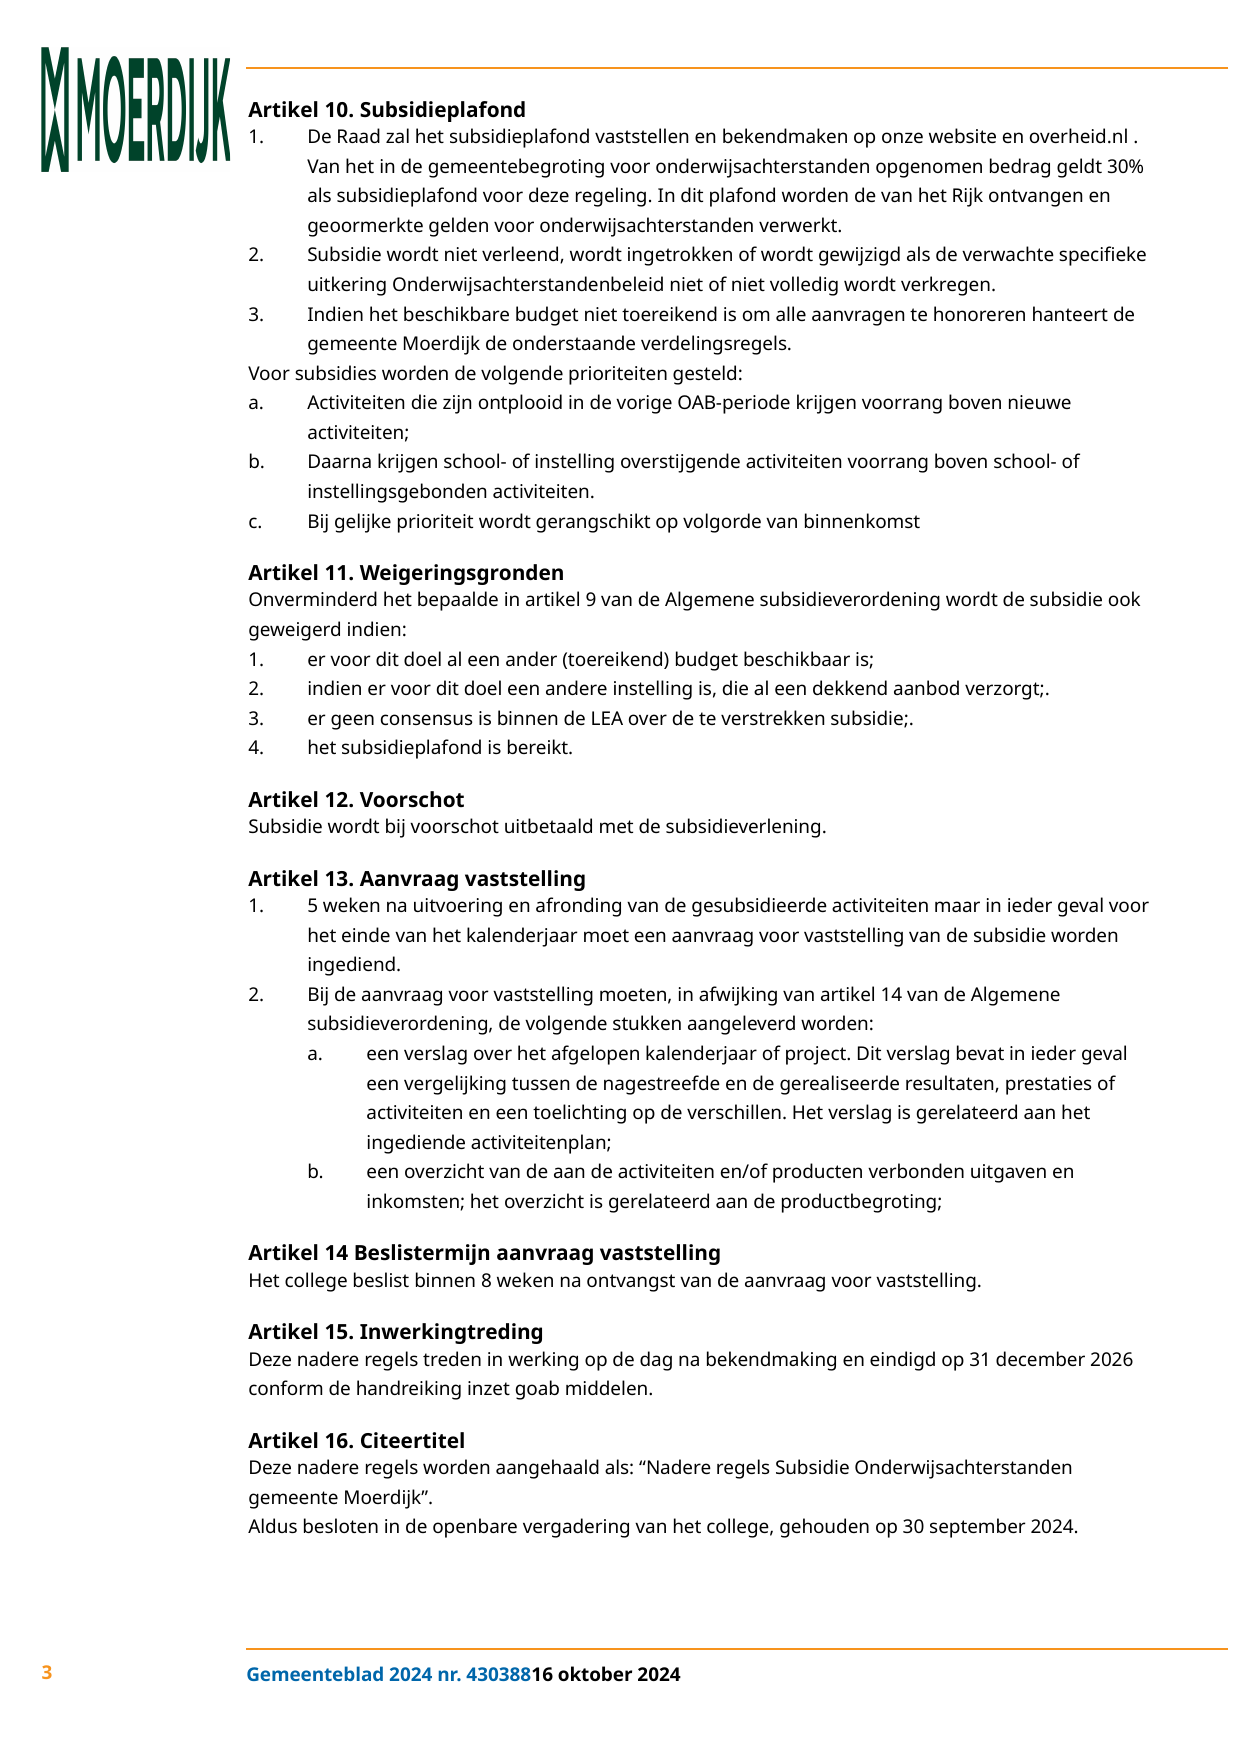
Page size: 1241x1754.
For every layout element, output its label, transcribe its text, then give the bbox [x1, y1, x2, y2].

picture [41, 47, 231, 172]
text Onverminderd het bepaalde in artikel 9 van de Algemene subsidieverordening wordt de subsidie ook geweigerd indien: [248, 587, 1152, 642]
text Artikel 10. Subsidieplafond [248, 95, 1152, 123]
text Artikel 15. Inwerkingtreding [248, 1317, 1152, 1346]
list Subsidie wordt niet verleend, wordt ingetrokken of wordt gewijzigd als de verwachte specifieke uitkering Onderwijsachterstandenbeleid niet of niet volledig wordt verkregen. [248, 242, 1152, 297]
list een overzicht van de aan de activiteiten en/of producten verbonden uitgaven en inkomsten; het overzicht is gerelateerd aan de productbegroting; [307, 1158, 1152, 1214]
text Artikel 14 Beslistermijn aanvraag vaststelling [248, 1238, 1152, 1267]
list een verslag over het afgelopen kalenderjaar of project. Dit verslag bevat in ieder geval een vergelijking tussen de nagestreefde en de gerealiseerde resultaten, prestaties of activiteiten en een toelichting op de verschillen. Het verslag is gerelateerd aan het ingediende activiteitenplan; [307, 1040, 1152, 1155]
list Indien het beschikbare budget niet toereikend is om alle aanvragen te honoreren hanteert de gemeente Moerdijk de onderstaande verdelingsregels. [248, 301, 1152, 356]
list Bij de aanvraag voor vaststelling moeten, in afwijking van artikel 14 van de Algemene subsidieverordening, de volgende stukken aangeleverd worden: [248, 981, 1152, 1036]
text Aldus besloten in de openbare vergadering van het college, gehouden op 30 september 2024. [248, 1513, 1152, 1539]
text Deze nadere regels worden aangehaald als: “Nadere regels Subsidie Onderwijsachterstanden gemeente Moerdijk”. [248, 1454, 1152, 1509]
list er geen consensus is binnen de LEA over de te verstrekken subsidie;. [248, 705, 1152, 731]
list het subsidieplafond is bereikt. [248, 734, 1152, 760]
text Het college beslist binnen 8 weken na ontvangst van de aanvraag voor vaststelling. [248, 1267, 1152, 1293]
list De Raad zal het subsidieplafond vaststellen en bekendmaken op onze website en overheid.nl . Van het in de gemeentebegroting voor onderwijsachterstanden opgenomen bedrag geldt 30% als subsidieplafond voor deze regeling. In dit plafond worden de van het Rijk ontvangen en geoormerkte gelden voor onderwijsachterstanden verwerkt. [248, 123, 1152, 238]
text Artikel 11. Weigeringsgronden [248, 558, 1152, 587]
text Artikel 16. Citeertitel [248, 1426, 1152, 1454]
text Subsidie wordt bij voorschot uitbetaald met de subsidieverlening. [248, 813, 1152, 839]
list er voor dit doel al een ander (toereikend) budget beschikbaar is; [248, 646, 1152, 672]
list 5 weken na uitvoering en afronding van de gesubsidieerde activiteiten maar in ieder geval voor het einde van het kalenderjaar moet een aanvraag voor vaststelling van de subsidie worden ingediend. [248, 892, 1152, 977]
text Voor subsidies worden de volgende prioriteiten gesteld: [248, 360, 1152, 386]
list Daarna krijgen school- of instelling overstijgende activiteiten voorrang boven school- of instellingsgebonden activiteiten. [248, 449, 1152, 504]
list Activiteiten die zijn ontplooid in de vorige OAB-periode krijgen voorrang boven nieuwe activiteiten; [248, 389, 1152, 445]
text Artikel 12. Voorschot [248, 785, 1152, 813]
text Artikel 13. Aanvraag vaststelling [248, 864, 1152, 892]
text Deze nadere regels treden in werking op de dag na bekendmaking en eindigd op 31 december 2026 conform de handreiking inzet goab middelen. [248, 1346, 1152, 1401]
list Bij gelijke prioriteit wordt gerangschikt op volgorde van binnenkomst [248, 508, 1152, 533]
list indien er voor dit doel een andere instelling is, die al een dekkend aanbod verzorgt;. [248, 675, 1152, 701]
